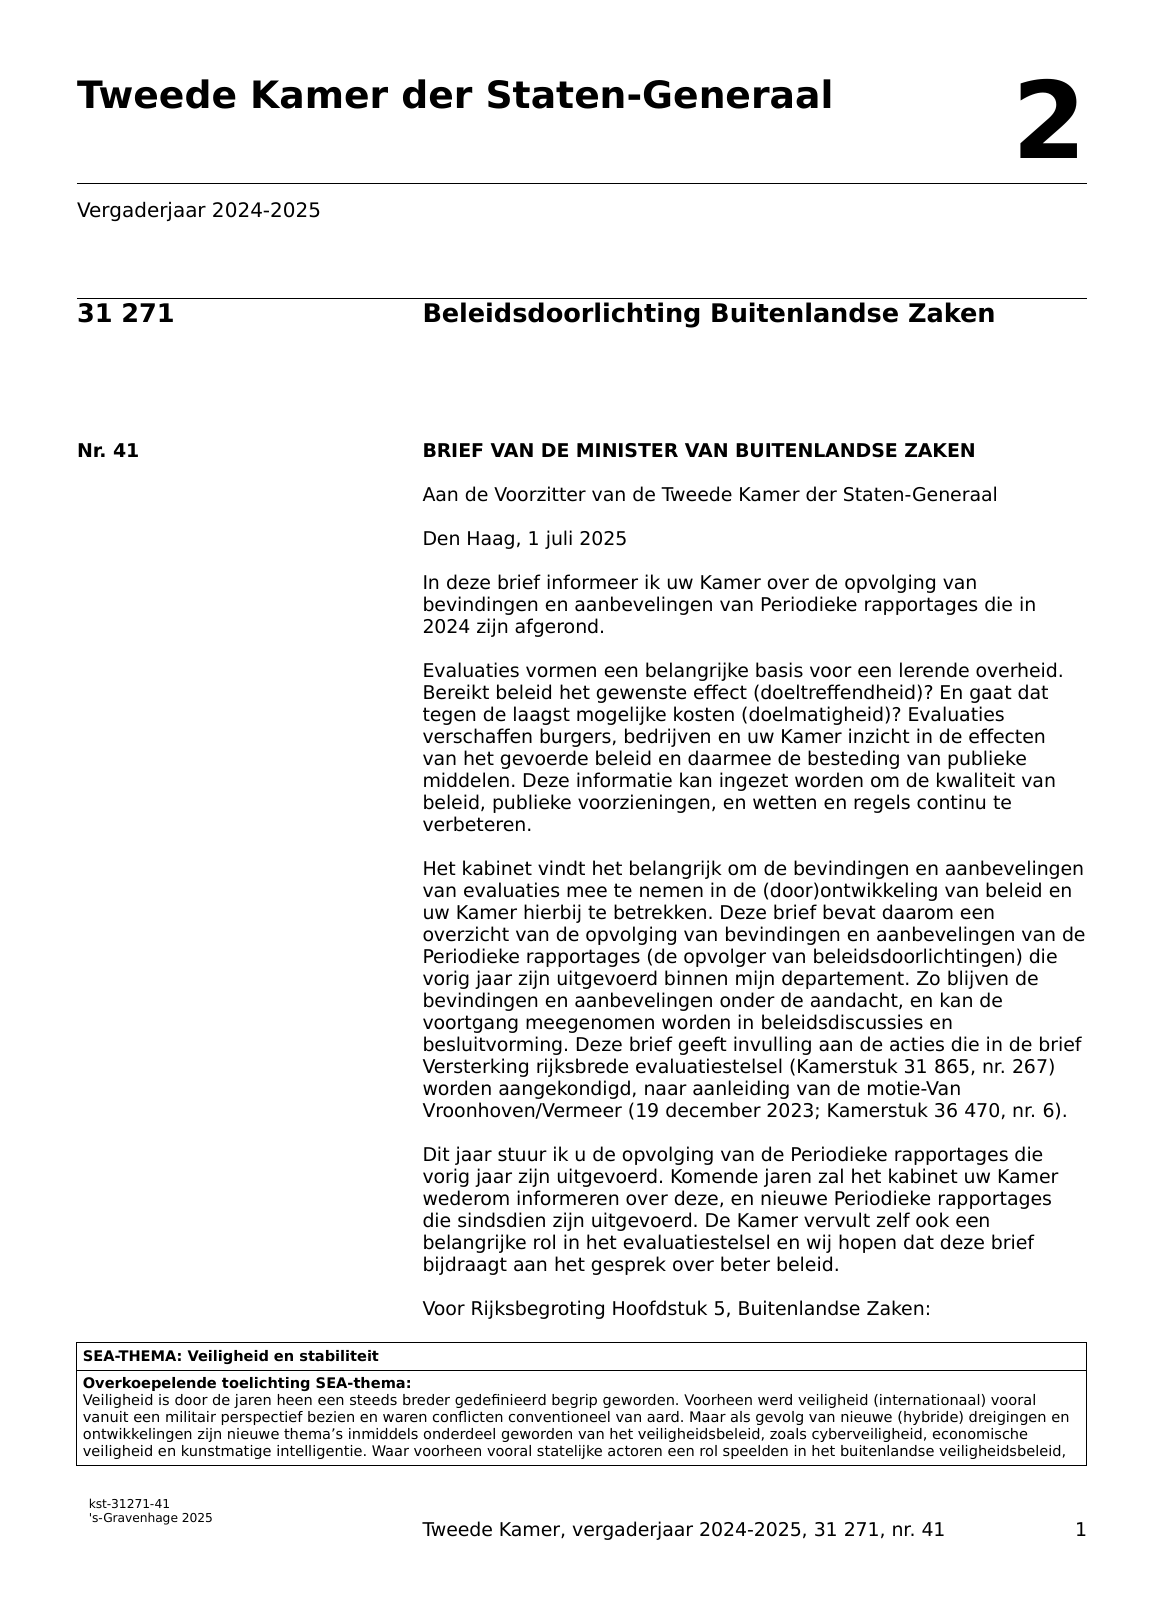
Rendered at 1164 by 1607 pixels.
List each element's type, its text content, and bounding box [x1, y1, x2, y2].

text Den Haag, 1 juli 2025 [422, 528, 1087, 550]
table_cell Vergaderjaar 2024-2025 [77, 184, 1087, 298]
subtitle Nr. 41 BRIEF VAN DE MINISTER VAN BUITENLANDSE ZAKEN [77, 440, 1087, 462]
table_header 2 [886, 59, 1087, 183]
text Dit jaar stuur ik u de opvolging van de Periodieke rapportages die vorig jaar zijn uitgevoerd. Komende jaren zal het kabinet uw Kamer wederom informeren over deze, en nieuwe Periodieke rapportages die sindsdien zijn uitgevoerd. De Kamer vervult zelf ook een belangrijke rol in het evaluatiestelsel en wij hopen dat deze brief bijdraagt aan het gesprek over beter beleid. [422, 1144, 1087, 1276]
text kst-31271-41 [88, 1497, 323, 1511]
text In deze brief informeer ik uw Kamer over de opvolging van bevindingen en aanbevelingen van Periodieke rapportages die in 2024 zijn afgerond. [422, 572, 1087, 638]
text Aan de Voorzitter van de Tweede Kamer der Staten-Generaal [422, 484, 1087, 506]
subtitle 31 271 Beleidsdoorlichting Buitenlandse Zaken [77, 299, 1087, 329]
table_header SEA-THEMA: Veiligheid en stabiliteit [77, 1343, 1086, 1369]
text Het kabinet vindt het belangrijk om de bevindingen en aanbevelingen van evaluaties mee te nemen in de (door)ontwikkeling van beleid en uw Kamer hierbij te betrekken. Deze brief bevat daarom een overzicht van de opvolging van bevindingen en aanbevelingen van de Periodieke rapportages (de opvolger van beleidsdoorlichtingen) die vorig jaar zijn uitgevoerd binnen mijn departement. Zo blijven de bevindingen en aanbevelingen onder de aandacht, en kan de voortgang meegenomen worden in beleidsdiscussies en besluitvorming. Deze brief geeft invulling aan de acties die in de brief Versterking rijksbrede evaluatiestelsel (Kamerstuk 31 865, nr. 267) worden aangekondigd, naar aanleiding van de motie-Van Vroonhoven/Vermeer (19 december 2023; Kamerstuk 36 470, nr. 6). [422, 858, 1087, 1122]
table_cell Overkoepelende toelichting SEA-thema: Veiligheid is door de jaren heen een steeds breder gedefinieerd begrip geworden. Voorheen werd veiligheid (internationaal) vooral vanuit een militair perspectief bezien en waren conflicten conventioneel van aard. Maar als gevolg van nieuwe (hybride) dreigingen en ontwikkelingen zijn nieuwe thema’s inmiddels onderdeel geworden van het veiligheidsbeleid, zoals cyberveiligheid, economische veiligheid en kunstmatige intelligentie. Waar voorheen vooral statelijke actoren een rol speelden in het buitenlandse veiligheidsbeleid, [77, 1371, 1086, 1465]
text 's-Gravenhage 2025 [88, 1511, 323, 1525]
table_header Tweede Kamer der Staten-Generaal [77, 59, 886, 183]
text Voor Rijksbegroting Hoofdstuk 5, Buitenlandse Zaken: [422, 1298, 1087, 1320]
text Evaluaties vormen een belangrijke basis voor een lerende overheid. Bereikt beleid het gewenste effect (doeltreffendheid)? En gaat dat tegen de laagst mogelijke kosten (doelmatigheid)? Evaluaties verschaffen burgers, bedrijven en uw Kamer inzicht in de effecten van het gevoerde beleid en daarmee de besteding van publieke middelen. Deze informatie kan ingezet worden om de kwaliteit van beleid, publieke voorzieningen, en wetten en regels continu te verbeteren. [422, 660, 1087, 836]
